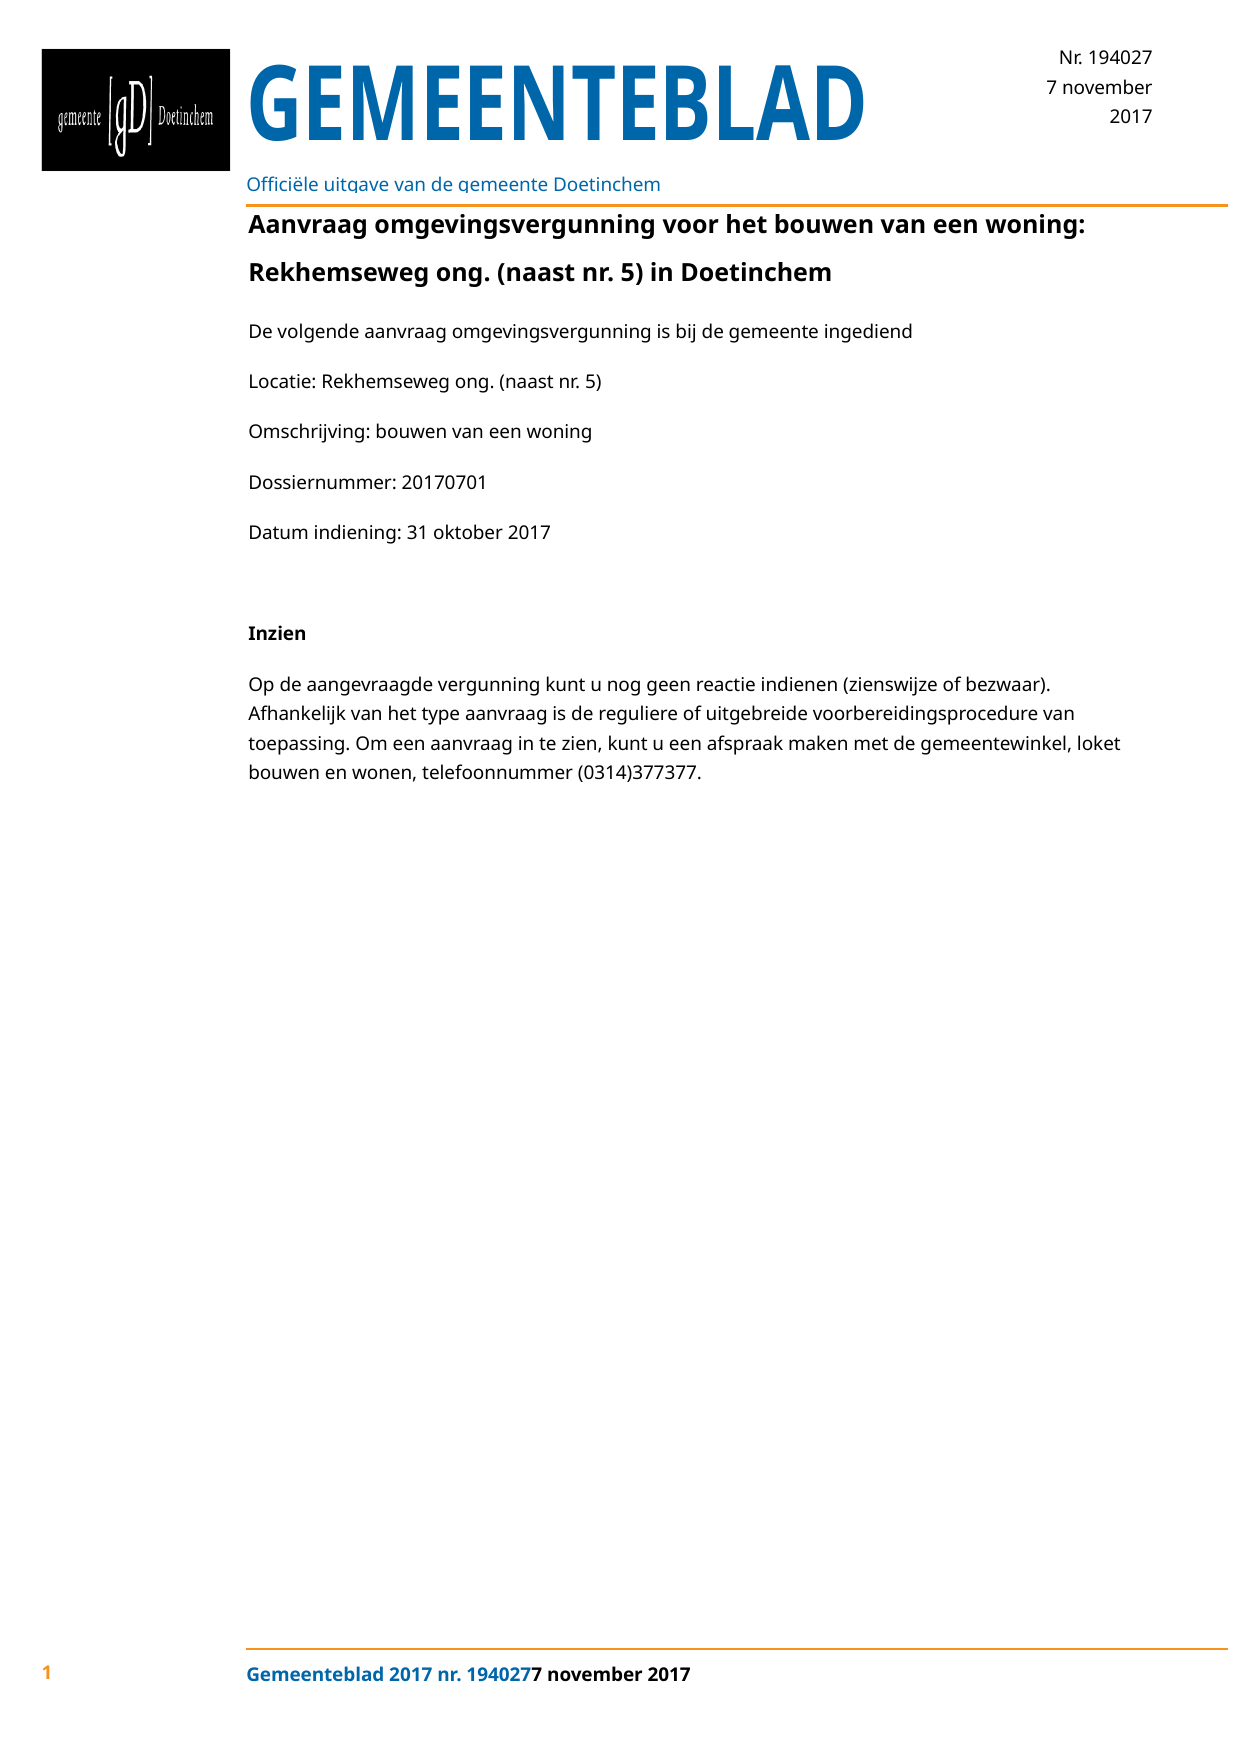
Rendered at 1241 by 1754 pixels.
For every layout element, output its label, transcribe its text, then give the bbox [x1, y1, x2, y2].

text Locatie: Rekhemseweg ong. (naast nr. 5) [248, 368, 1152, 394]
text De volgende aanvraag omgevingsvergunning is bij de gemeente ingediend [248, 318, 1152, 344]
text Op de aangevraagde vergunning kunt u nog geen reactie indienen (zienswijze of bezwaar). Afhankelijk van het type aanvraag is de reguliere of uitgebreide voorbereidingsprocedure van toepassing. Om een aanvraag in te zien, kunt u een afspraak maken met de gemeentewinkel, loket bouwen en wonen, telefoonnummer (0314)377377. [248, 671, 1152, 785]
text Dossiernummer: 20170701 [248, 469, 1152, 495]
text Datum indiening: 31 oktober 2017 [248, 519, 1152, 545]
text Inzien [248, 620, 1152, 646]
text Aanvraag omgevingsvergunning voor het bouwen van een woning: Rekhemseweg ong. (naast nr. 5) in Doetinchem [248, 207, 1152, 288]
text Omschrijving: bouwen van een woning [248, 419, 1152, 444]
picture [41, 47, 231, 172]
